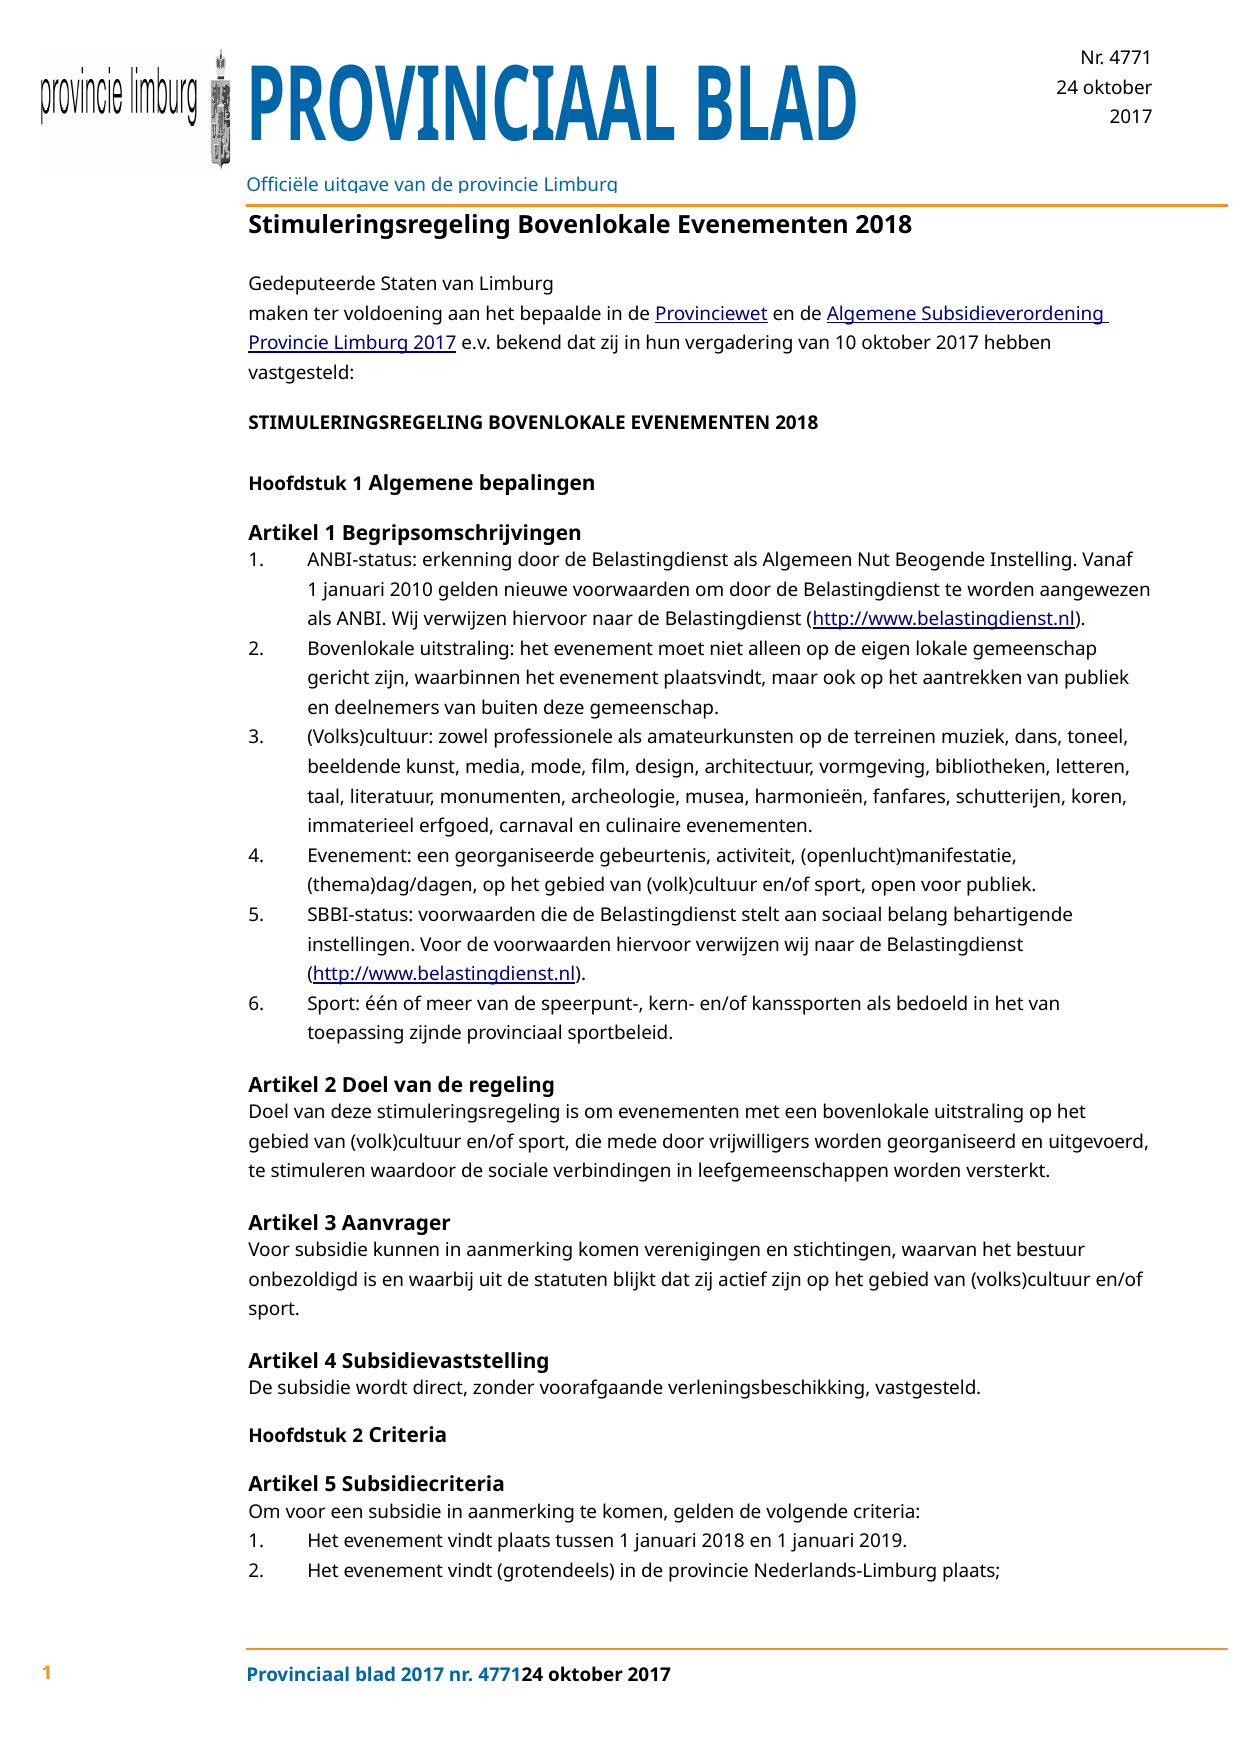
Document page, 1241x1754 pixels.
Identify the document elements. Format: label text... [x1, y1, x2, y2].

text Stimuleringsregeling Bovenlokale Evenementen 2018 [248, 207, 1152, 241]
picture [41, 47, 231, 172]
text Voor subsidie kunnen in aanmerking komen verenigingen en stichtingen, waarvan het bestuur onbezoldigd is en waarbij uit de statuten blijkt dat zij actief zijn op het gebied van (volks)cultuur en/of sport. [248, 1236, 1152, 1321]
text Artikel 5 Subsidiecriteria [248, 1469, 1152, 1498]
list SBBI-status: voorwaarden die de Belastingdienst stelt aan sociaal belang behartigende instellingen. Voor de voorwaarden hiervoor verwijzen wij naar de Belastingdienst (http://www.belastingdienst.nl). [248, 901, 1152, 986]
text Artikel 1 Begripsomschrijvingen [248, 518, 1152, 546]
text Om voor een subsidie in aanmerking te komen, gelden de volgende criteria: [248, 1498, 1152, 1523]
list Het evenement vindt (grotendeels) in de provincie Nederlands-Limburg plaats; [248, 1557, 1152, 1583]
text Artikel 4 Subsidievaststelling [248, 1346, 1152, 1374]
text De subsidie wordt direct, zonder voorafgaande verleningsbeschikking, vastgesteld. [248, 1374, 1152, 1400]
text Artikel 3 Aanvrager [248, 1208, 1152, 1236]
text Artikel 2 Doel van de regeling [248, 1070, 1152, 1098]
text STIMULERINGSREGELING BOVENLOKALE EVENEMENTEN 2018 [248, 409, 1152, 435]
list ANBI-status: erkenning door de Belastingdienst als Algemeen Nut Beogende Instelling. Vanaf 1 januari 2010 gelden nieuwe voorwaarden om door de Belastingdienst te worden aangewezen als ANBI. Wij verwijzen hiervoor naar de Belastingdienst (http://www.belastingdienst.nl). [248, 546, 1152, 631]
text maken ter voldoening aan het bepaalde in de Provinciewet en de Algemene Subsidieverordening Provincie Limburg 2017 e.v. bekend dat zij in hun vergadering van 10 oktober 2017 hebben vastgesteld: [248, 300, 1152, 385]
list Bovenlokale uitstraling: het evenement moet niet alleen op de eigen lokale gemeenschap gericht zijn, waarbinnen het evenement plaatsvindt, maar ook op het aantrekken van publiek en deelnemers van buiten deze gemeenschap. [248, 635, 1152, 720]
list Evenement: een georganiseerde gebeurtenis, activiteit, (openlucht)manifestatie, (thema)dag/dagen, op het gebied van (volk)cultuur en/of sport, open voor publiek. [248, 842, 1152, 897]
text Hoofdstuk 1 Algemene bepalingen [248, 468, 1152, 497]
text Gedeputeerde Staten van Limburg [248, 270, 1152, 296]
text Doel van deze stimuleringsregeling is om evenementen met een bovenlokale uitstraling op het gebied van (volk)cultuur en/of sport, die mede door vrijwilligers worden georganiseerd en uitgevoerd, te stimuleren waardoor de sociale verbindingen in leefgemeenschappen worden versterkt. [248, 1098, 1152, 1183]
list Het evenement vindt plaats tussen 1 januari 2018 en 1 januari 2019. [248, 1527, 1152, 1553]
list Sport: één of meer van de speerpunt-, kern- en/of kanssporten als bedoeld in het van toepassing zijnde provinciaal sportbeleid. [248, 990, 1152, 1045]
text Hoofdstuk 2 Criteria [248, 1420, 1152, 1448]
list (Volks)cultuur: zowel professionele als amateurkunsten op de terreinen muziek, dans, toneel, beeldende kunst, media, mode, film, design, architectuur, vormgeving, bibliotheken, letteren, taal, literatuur, monumenten, archeologie, musea, harmonieën, fanfares, schutterijen, koren, immaterieel erfgoed, carnaval en culinaire evenementen. [248, 724, 1152, 838]
